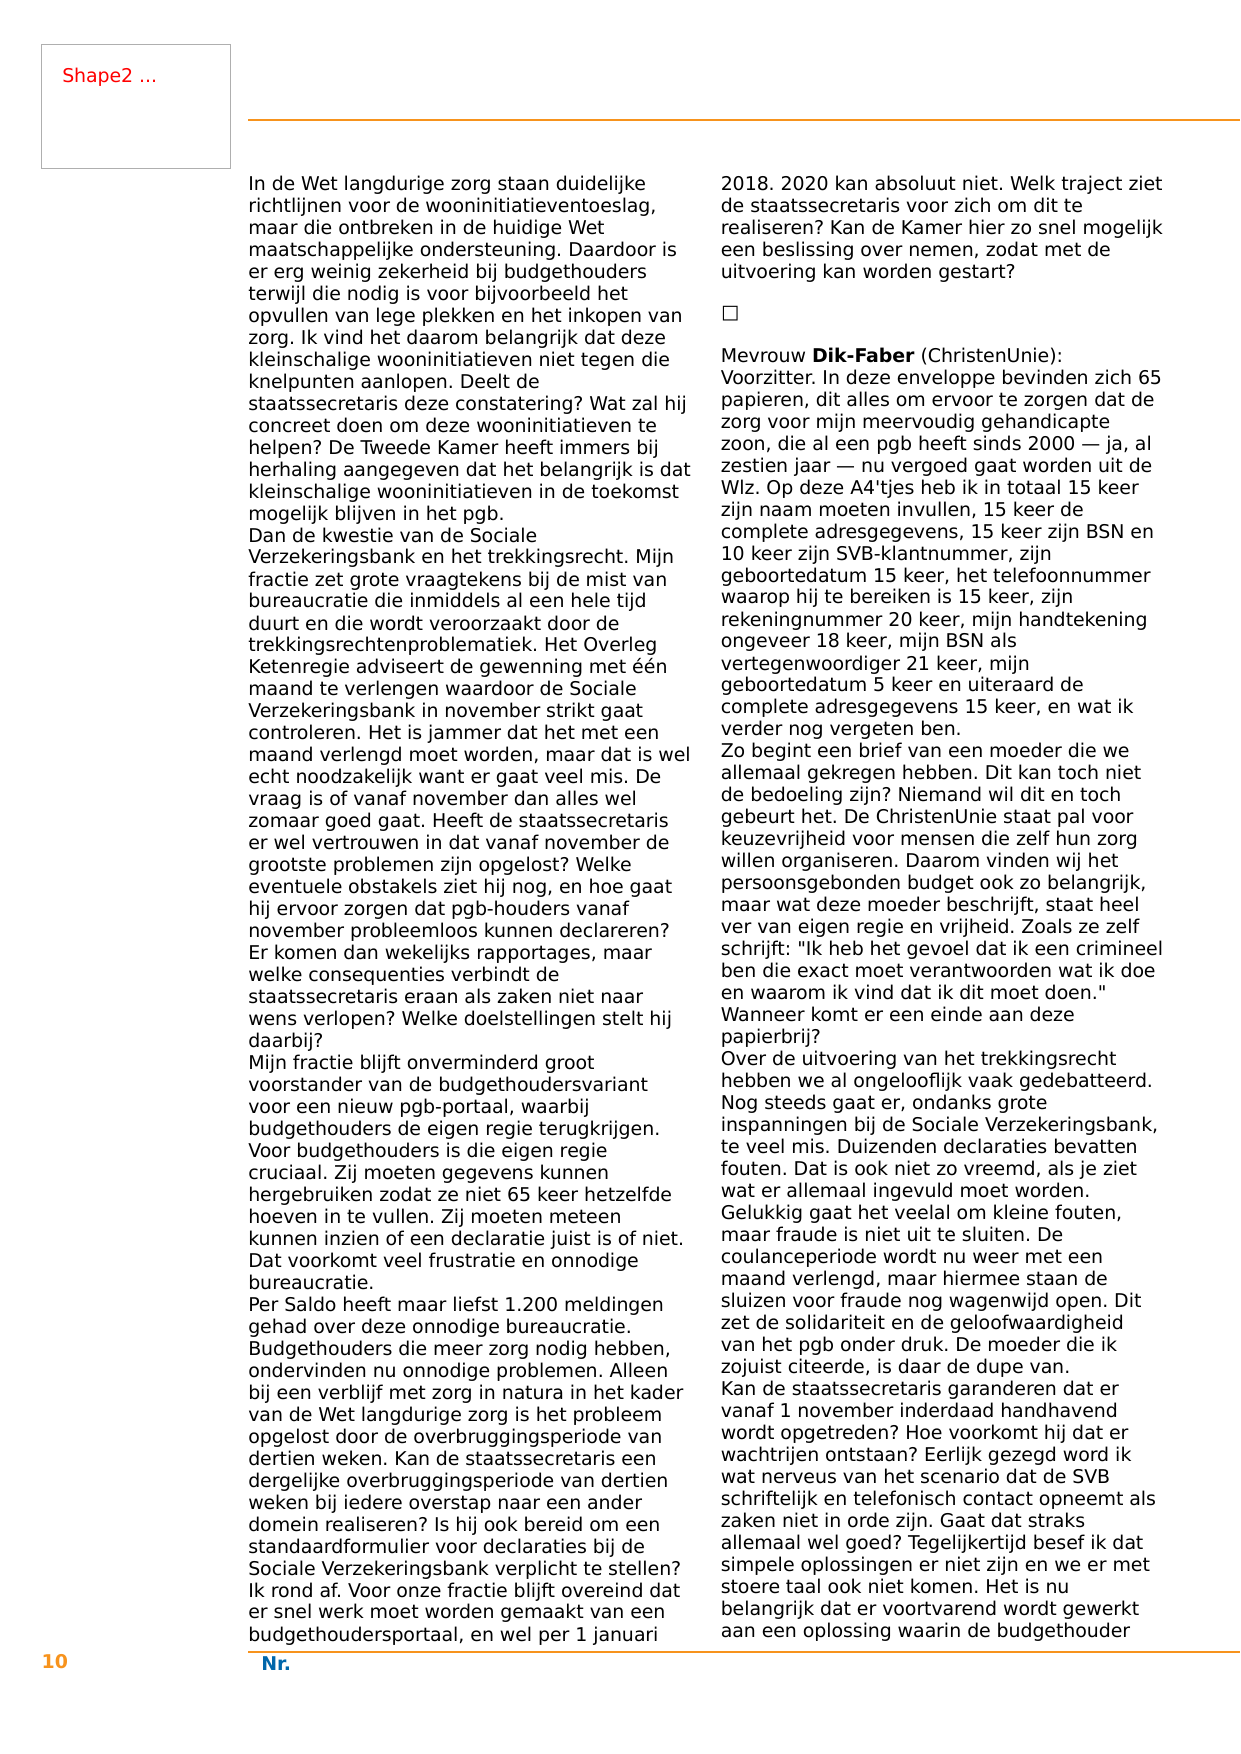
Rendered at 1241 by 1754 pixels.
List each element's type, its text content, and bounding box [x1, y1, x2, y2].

text Voorzitter. In deze enveloppe bevinden zich 65 papieren, dit alles om ervoor te zorgen dat de zorg voor mijn meervoudig gehandicapte zoon, die al een pgb heeft sinds 2000 — ja, al zestien jaar — nu vergoed gaat worden uit de Wlz. Op deze A4'tjes heb ik in totaal 15 keer zijn naam moeten invullen, 15 keer de complete adresgegevens, 15 keer zijn BSN en 10 keer zijn SVB-klantnummer, zijn geboortedatum 15 keer, het telefoonnummer waarop hij te bereiken is 15 keer, zijn rekeningnummer 20 keer, mijn handtekening ongeveer 18 keer, mijn BSN als vertegenwoordiger 21 keer, mijn geboortedatum 5 keer en uiteraard de complete adresgegevens 15 keer, en wat ik verder nog vergeten ben. [721, 367, 1163, 740]
text 2018. 2020 kan absoluut niet. Welk traject ziet de staatssecretaris voor zich om dit te realiseren? Kan de Kamer hier zo snel mogelijk een beslissing over nemen, zodat met de uitvoering kan worden gestart? [721, 173, 1163, 283]
text Mevrouw Dik-Faber (ChristenUnie): [721, 345, 1163, 367]
text Kan de staatssecretaris garanderen dat er vanaf 1 november inderdaad handhavend wordt opgetreden? Hoe voorkomt hij dat er wachtrijen ontstaan? Eerlijk gezegd word ik wat nerveus van het scenario dat de SVB schriftelijk en telefonisch contact opneemt als zaken niet in orde zijn. Gaat dat straks allemaal wel goed? Tegelijkertijd besef ik dat simpele oplossingen er niet zijn en we er met stoere taal ook niet komen. Het is nu belangrijk dat er voortvarend wordt gewerkt aan een oplossing waarin de budgethouder [721, 1378, 1163, 1641]
text Ik rond af. Voor onze fractie blijft overeind dat er snel werk moet worden gemaakt van een budgethoudersportaal, en wel per 1 januari [248, 1579, 691, 1645]
text Zo begint een brief van een moeder die we allemaal gekregen hebben. Dit kan toch niet de bedoeling zijn? Niemand wil dit en toch gebeurt het. De ChristenUnie staat pal voor keuzevrijheid voor mensen die zelf hun zorg willen organiseren. Daarom vinden wij het persoonsgebonden budget ook zo belangrijk, maar wat deze moeder beschrijft, staat heel ver van eigen regie en vrijheid. Zoals ze zelf schrijft: "Ik heb het gevoel dat ik een crimineel ben die exact moet verantwoorden wat ik doe en waarom ik vind dat ik dit moet doen." Wanneer komt er een einde aan deze papierbrij? [721, 740, 1163, 1048]
text In de Wet langdurige zorg staan duidelijke richtlijnen voor de wooninitiatieventoeslag, maar die ontbreken in de huidige Wet maatschappelijke ondersteuning. Daardoor is er erg weinig zekerheid bij budgethouders terwijl die nodig is voor bijvoorbeeld het opvullen van lege plekken en het inkopen van zorg. Ik vind het daarom belangrijk dat deze kleinschalige wooninitiatieven niet tegen die knelpunten aanlopen. Deelt de staatssecretaris deze constatering? Wat zal hij concreet doen om deze wooninitiatieven te helpen? De Tweede Kamer heeft immers bij herhaling aangegeven dat het belangrijk is dat kleinschalige wooninitiatieven in de toekomst mogelijk blijven in het pgb. [248, 173, 691, 524]
text ⬜ [721, 303, 1163, 325]
text Per Saldo heeft maar liefst 1.200 meldingen gehad over deze onnodige bureaucratie. Budgethouders die meer zorg nodig hebben, ondervinden nu onnodige problemen. Alleen bij een verblijf met zorg in natura in het kader van de Wet langdurige zorg is het probleem opgelost door de overbruggingsperiode van dertien weken. Kan de staatssecretaris een dergelijke overbruggingsperiode van dertien weken bij iedere overstap naar een ander domein realiseren? Is hij ook bereid om een standaardformulier voor declaraties bij de Sociale Verzekeringsbank verplicht te stellen? [248, 1294, 691, 1579]
text Mijn fractie blijft onverminderd groot voorstander van de budgethoudersvariant voor een nieuw pgb-portaal, waarbij budgethouders de eigen regie terugkrijgen. Voor budgethouders is die eigen regie cruciaal. Zij moeten gegevens kunnen hergebruiken zodat ze niet 65 keer hetzelfde hoeven in te vullen. Zij moeten meteen kunnen inzien of een declaratie juist is of niet. Dat voorkomt veel frustratie en onnodige bureaucratie. [248, 1052, 691, 1294]
text Dan de kwestie van de Sociale Verzekeringsbank en het trekkingsrecht. Mijn fractie zet grote vraagtekens bij de mist van bureaucratie die inmiddels al een hele tijd duurt en die wordt veroorzaakt door de trekkingsrechtenproblematiek. Het Overleg Ketenregie adviseert de gewenning met één maand te verlengen waardoor de Sociale Verzekeringsbank in november strikt gaat controleren. Het is jammer dat het met een maand verlengd moet worden, maar dat is wel echt noodzakelijk want er gaat veel mis. De vraag is of vanaf november dan alles wel zomaar goed gaat. Heeft de staatssecretaris er wel vertrouwen in dat vanaf november de grootste problemen zijn opgelost? Welke eventuele obstakels ziet hij nog, en hoe gaat hij ervoor zorgen dat pgb-houders vanaf november probleemloos kunnen declareren? Er komen dan wekelijks rapportages, maar welke consequenties verbindt de staatssecretaris eraan als zaken niet naar wens verlopen? Welke doelstellingen stelt hij daarbij? [248, 524, 691, 1052]
text Over de uitvoering van het trekkingsrecht hebben we al ongelooflijk vaak gedebatteerd. Nog steeds gaat er, ondanks grote inspanningen bij de Sociale Verzekeringsbank, te veel mis. Duizenden declaraties bevatten fouten. Dat is ook niet zo vreemd, als je ziet wat er allemaal ingevuld moet worden. Gelukkig gaat het veelal om kleine fouten, maar fraude is niet uit te sluiten. De coulanceperiode wordt nu weer met een maand verlengd, maar hiermee staan de sluizen voor fraude nog wagenwijd open. Dit zet de solidariteit en de geloofwaardigheid van het pgb onder druk. De moeder die ik zojuist citeerde, is daar de dupe van. [721, 1048, 1163, 1378]
